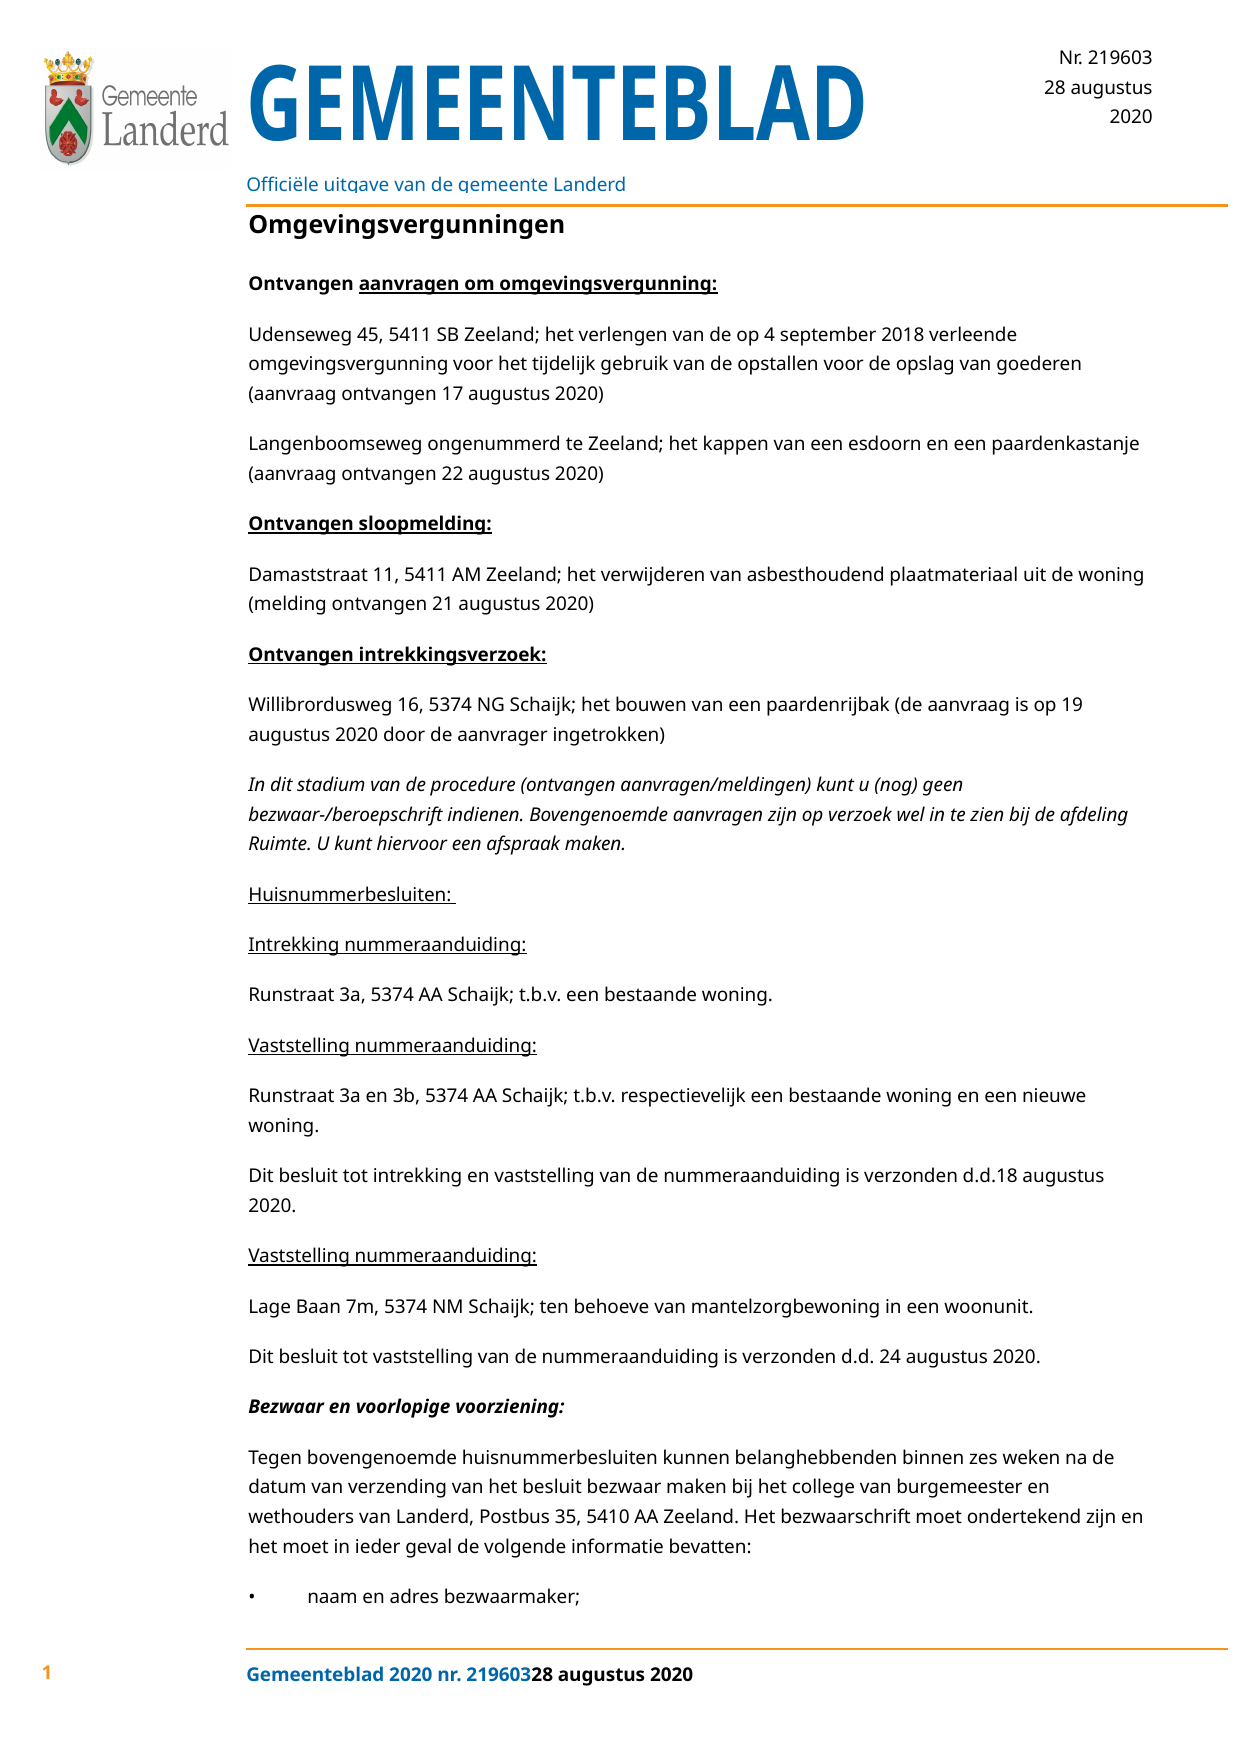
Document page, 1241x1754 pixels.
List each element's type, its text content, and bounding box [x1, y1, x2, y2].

text Huisnummerbesluiten: [248, 881, 1152, 906]
text Dit besluit tot vaststelling van de nummeraanduiding is verzonden d.d. 24 augustus 2020. [248, 1343, 1152, 1369]
picture [41, 47, 231, 172]
text Ontvangen sloopmelding: [248, 510, 1152, 536]
text Bezwaar en voorlopige voorziening: [248, 1394, 1152, 1419]
text Vaststelling nummeraanduiding: [248, 1242, 1152, 1268]
text Tegen bovengenoemde huisnummerbesluiten kunnen belanghebbenden binnen zes weken na de datum van verzending van het besluit bezwaar maken bij het college van burgemeester en wethouders van Landerd, Postbus 35, 5410 AA Zeeland. Het bezwaarschrift moet ondertekend zijn en het moet in ieder geval de volgende informatie bevatten: [248, 1444, 1152, 1558]
list naam en adres bezwaarmaker; [248, 1583, 1152, 1609]
text Ontvangen aanvragen om omgevingsvergunning: [248, 270, 1152, 296]
text Runstraat 3a, 5374 AA Schaijk; t.b.v. een bestaande woning. [248, 982, 1152, 1007]
text Damaststraat 11, 5411 AM Zeeland; het verwijderen van asbesthoudend plaatmateriaal uit de woning (melding ontvangen 21 augustus 2020) [248, 561, 1152, 616]
text Dit besluit tot intrekking en vaststelling van de nummeraanduiding is verzonden d.d.18 augustus 2020. [248, 1162, 1152, 1218]
text Langenboomseweg ongenummerd te Zeeland; het kappen van een esdoorn en een paardenkastanje (aanvraag ontvangen 22 augustus 2020) [248, 430, 1152, 486]
text Ontvangen intrekkingsverzoek: [248, 641, 1152, 666]
text Willibrordusweg 16, 5374 NG Schaijk; het bouwen van een paardenrijbak (de aanvraag is op 19 augustus 2020 door de aanvrager ingetrokken) [248, 691, 1152, 746]
text Runstraat 3a en 3b, 5374 AA Schaijk; t.b.v. respectievelijk een bestaande woning en een nieuwe woning. [248, 1082, 1152, 1138]
text Intrekking nummeraanduiding: [248, 931, 1152, 957]
text Omgevingsvergunningen [248, 207, 1152, 241]
text In dit stadium van de procedure (ontvangen aanvragen/meldingen) kunt u (nog) geen bezwaar-/beroepschrift indienen. Bovengenoemde aanvragen zijn op verzoek wel in te zien bij de afdeling Ruimte. U kunt hiervoor een afspraak maken. [248, 771, 1152, 856]
text Lage Baan 7m, 5374 NM Schaijk; ten behoeve van mantelzorgbewoning in een woonunit. [248, 1293, 1152, 1318]
text Vaststelling nummeraanduiding: [248, 1032, 1152, 1058]
text Udenseweg 45, 5411 SB Zeeland; het verlengen van de op 4 september 2018 verleende omgevingsvergunning voor het tijdelijk gebruik van de opstallen voor de opslag van goederen (aanvraag ontvangen 17 augustus 2020) [248, 321, 1152, 406]
